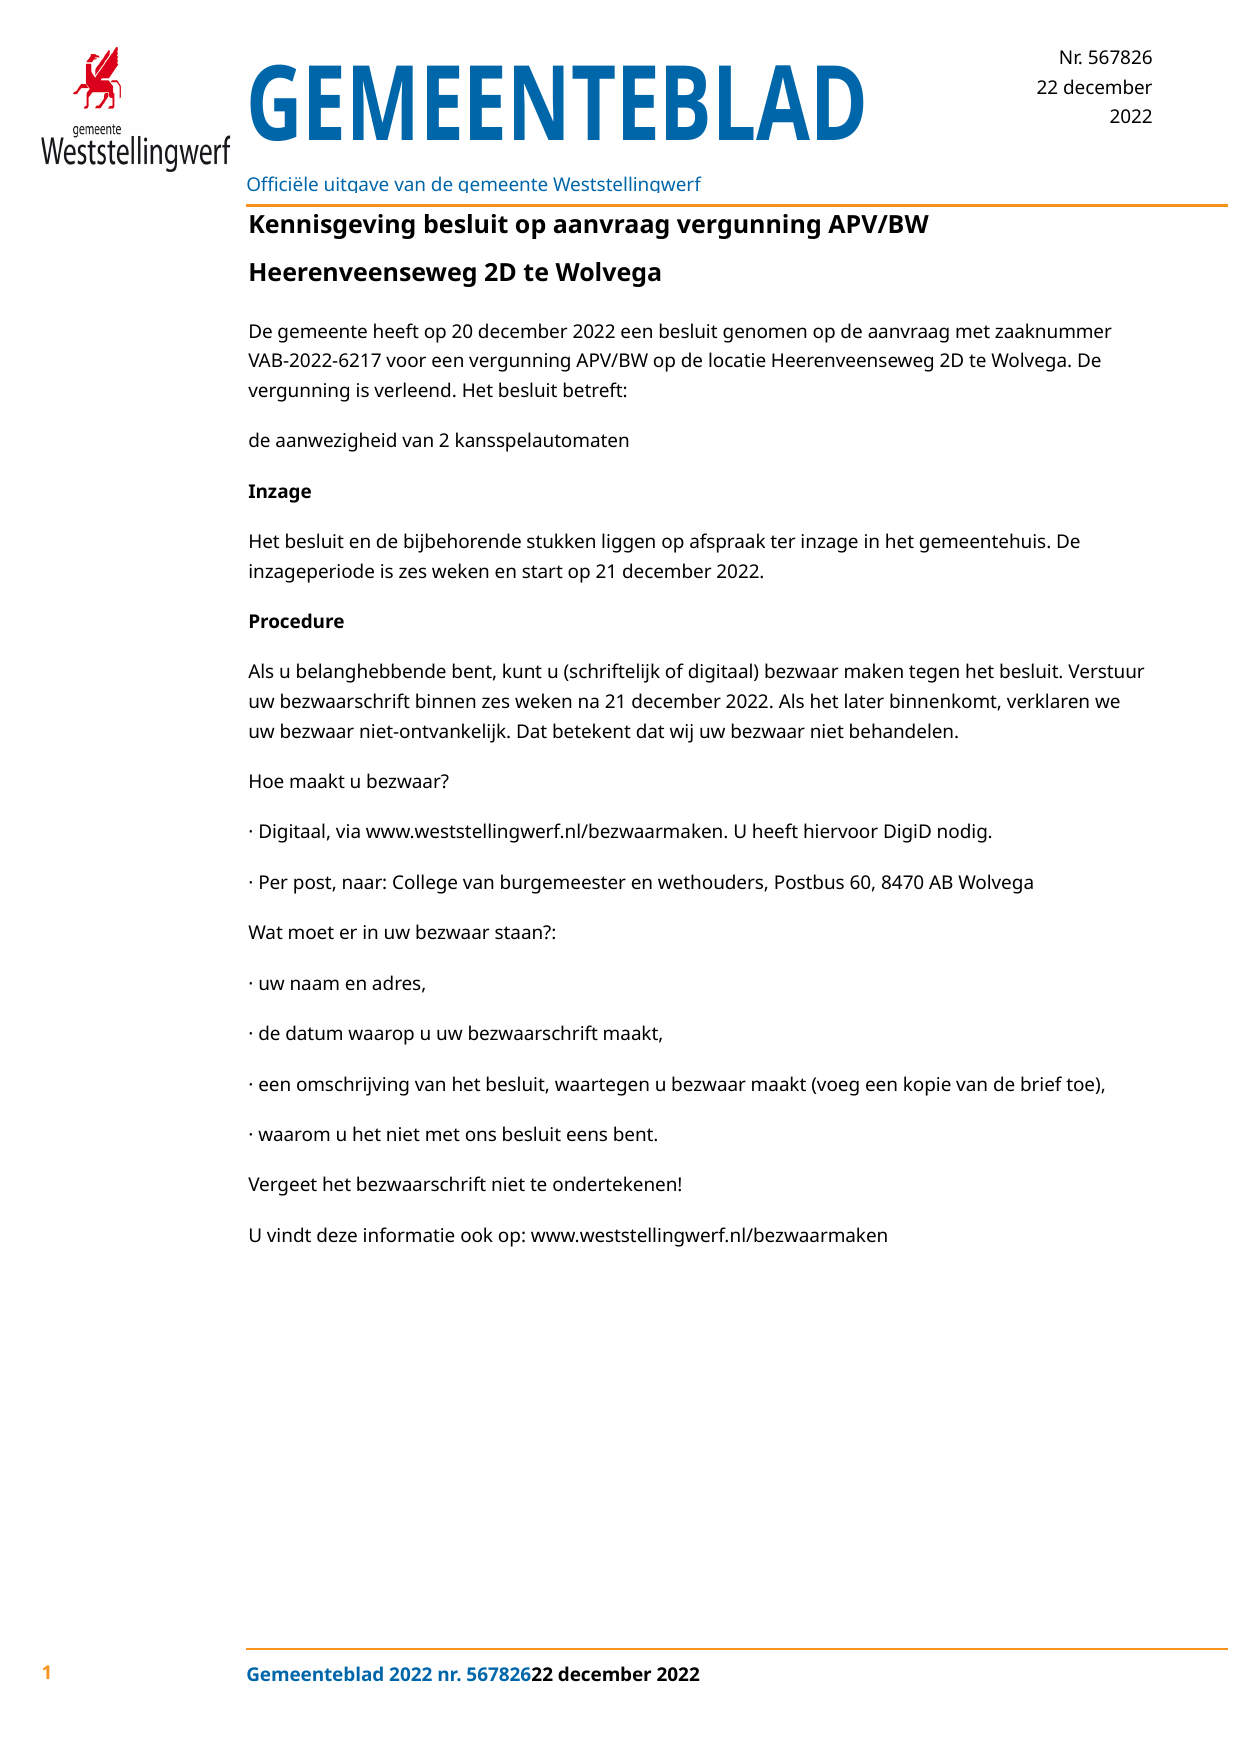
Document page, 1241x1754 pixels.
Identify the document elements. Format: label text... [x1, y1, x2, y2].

text De gemeente heeft op 20 december 2022 een besluit genomen op de aanvraag met zaaknummer VAB-2022-6217 voor een vergunning APV/BW op de locatie Heerenveenseweg 2D te Wolvega. De vergunning is verleend. Het besluit betreft: [248, 318, 1152, 403]
text Vergeet het bezwaarschrift niet te ondertekenen! [248, 1172, 1152, 1197]
text Procedure [248, 608, 1152, 634]
text Als u belanghebbende bent, kunt u (schriftelijk of digitaal) bezwaar maken tegen het besluit. Verstuur uw bezwaarschrift binnen zes weken na 21 december 2022. Als het later binnenkomt, verklaren we uw bezwaar niet-ontvankelijk. Dat betekent dat wij uw bezwaar niet behandelen. [248, 659, 1152, 744]
text Kennisgeving besluit op aanvraag vergunning APV/BW Heerenveenseweg 2D te Wolvega [248, 207, 1152, 288]
text de aanwezigheid van 2 kansspelautomaten [248, 427, 1152, 453]
text Inzage [248, 478, 1152, 504]
text U vindt deze informatie ook op: www.weststellingwerf.nl/bezwaarmaken [248, 1222, 1152, 1248]
text Hoe maakt u bezwaar? [248, 768, 1152, 794]
text · Digitaal, via www.weststellingwerf.nl/bezwaarmaken. U heeft hiervoor DigiD nodig. [248, 819, 1152, 844]
picture [41, 47, 231, 172]
text · uw naam en adres, [248, 970, 1152, 996]
text · Per post, naar: College van burgemeester en wethouders, Postbus 60, 8470 AB Wolvega [248, 869, 1152, 895]
text · de datum waarop u uw bezwaarschrift maakt, [248, 1020, 1152, 1046]
text · een omschrijving van het besluit, waartegen u bezwaar maakt (voeg een kopie van de brief toe), [248, 1071, 1152, 1097]
text Het besluit en de bijbehorende stukken liggen op afspraak ter inzage in het gemeentehuis. De inzageperiode is zes weken en start op 21 december 2022. [248, 528, 1152, 584]
text Wat moet er in uw bezwaar staan?: [248, 919, 1152, 945]
text · waarom u het niet met ons besluit eens bent. [248, 1121, 1152, 1147]
